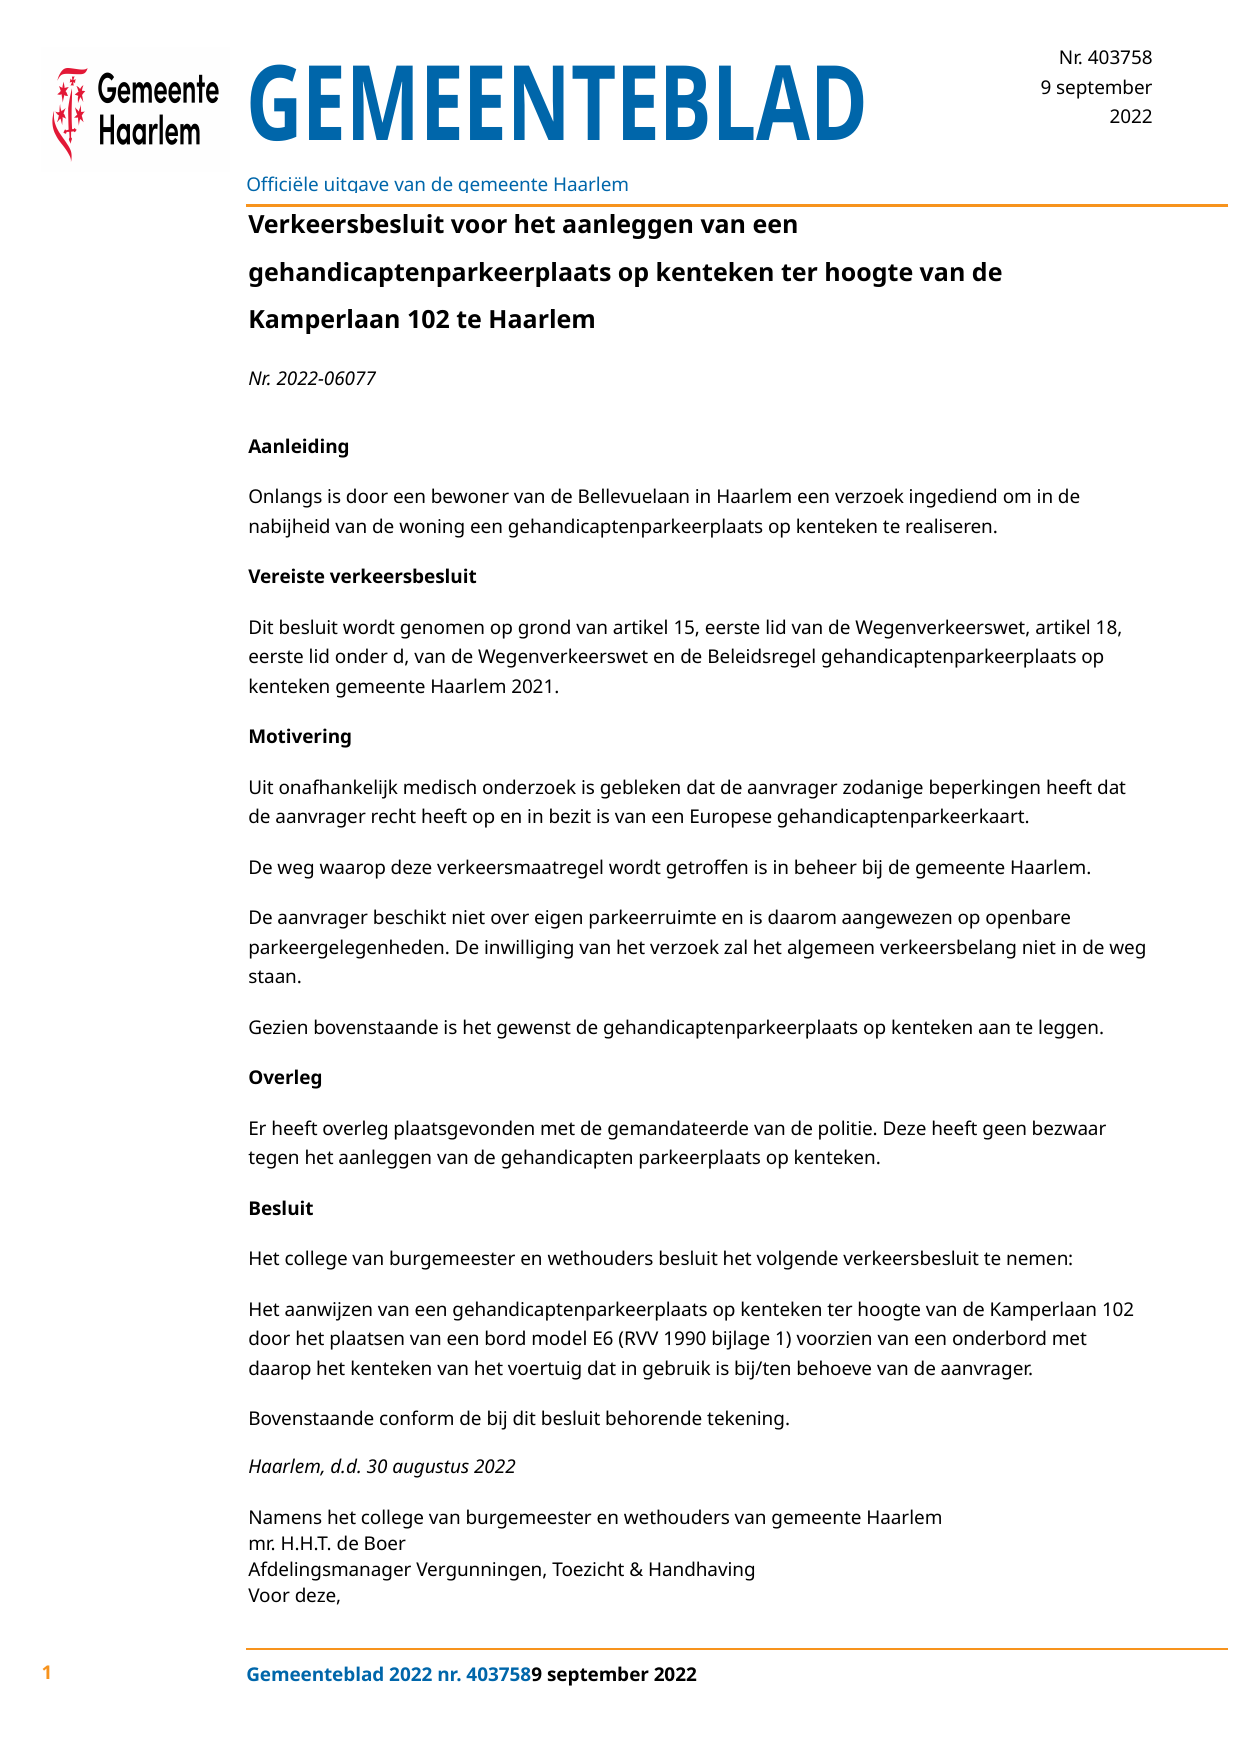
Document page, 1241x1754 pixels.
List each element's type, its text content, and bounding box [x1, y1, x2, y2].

text Overleg [248, 1064, 1152, 1090]
text Bovenstaande conform de bij dit besluit behorende tekening. [248, 1405, 1152, 1431]
text Voor deze, [248, 1582, 1152, 1607]
text Besluit [248, 1195, 1152, 1221]
text Aanleiding [248, 433, 1152, 459]
text Uit onafhankelijk medisch onderzoek is gebleken dat de aanvrager zodanige beperkingen heeft dat de aanvrager recht heeft op en in bezit is van een Europese gehandicaptenparkeerkaart. [248, 774, 1152, 829]
text De aanvrager beschikt niet over eigen parkeerruimte en is daarom aangewezen op openbare parkeergelegenheden. De inwilliging van het verzoek zal het algemeen verkeersbelang niet in de weg staan. [248, 904, 1152, 989]
text Haarlem, d.d. 30 augustus 2022 [248, 1453, 1152, 1479]
text Nr. 2022-06077 [248, 366, 1152, 391]
text Namens het college van burgemeester en wethouders van gemeente Haarlem [248, 1504, 1152, 1530]
text Het aanwijzen van een gehandicaptenparkeerplaats op kenteken ter hoogte van de Kamperlaan 102 door het plaatsen van een bord model E6 (RVV 1990 bijlage 1) voorzien van een onderbord met daarop het kenteken van het voertuig dat in gebruik is bij/ten behoeve van de aanvrager. [248, 1296, 1152, 1381]
text Verkeersbesluit voor het aanleggen van een gehandicaptenparkeerplaats op kenteken ter hoogte van de Kamperlaan 102 te Haarlem [248, 207, 1152, 336]
picture [41, 47, 231, 172]
text Gezien bovenstaande is het gewenst de gehandicaptenparkeerplaats op kenteken aan te leggen. [248, 1014, 1152, 1040]
text De weg waarop deze verkeersmaatregel wordt getroffen is in beheer bij de gemeente Haarlem. [248, 854, 1152, 880]
text Vereiste verkeersbesluit [248, 564, 1152, 589]
text Afdelingsmanager Vergunningen, Toezicht & Handhaving [248, 1556, 1152, 1582]
text Het college van burgemeester en wethouders besluit het volgende verkeersbesluit te nemen: [248, 1245, 1152, 1271]
text Onlangs is door een bewoner van de Bellevuelaan in Haarlem een verzoek ingediend om in de nabijheid van de woning een gehandicaptenparkeerplaats op kenteken te realiseren. [248, 484, 1152, 539]
text Motivering [248, 724, 1152, 749]
text mr. H.H.T. de Boer [248, 1530, 1152, 1556]
text Dit besluit wordt genomen op grond van artikel 15, eerste lid van de Wegenverkeerswet, artikel 18, eerste lid onder d, van de Wegenverkeerswet en de Beleidsregel gehandicaptenparkeerplaats op kenteken gemeente Haarlem 2021. [248, 614, 1152, 699]
text Er heeft overleg plaatsgevonden met de gemandateerde van de politie. Deze heeft geen bezwaar tegen het aanleggen van de gehandicapten parkeerplaats op kenteken. [248, 1115, 1152, 1170]
